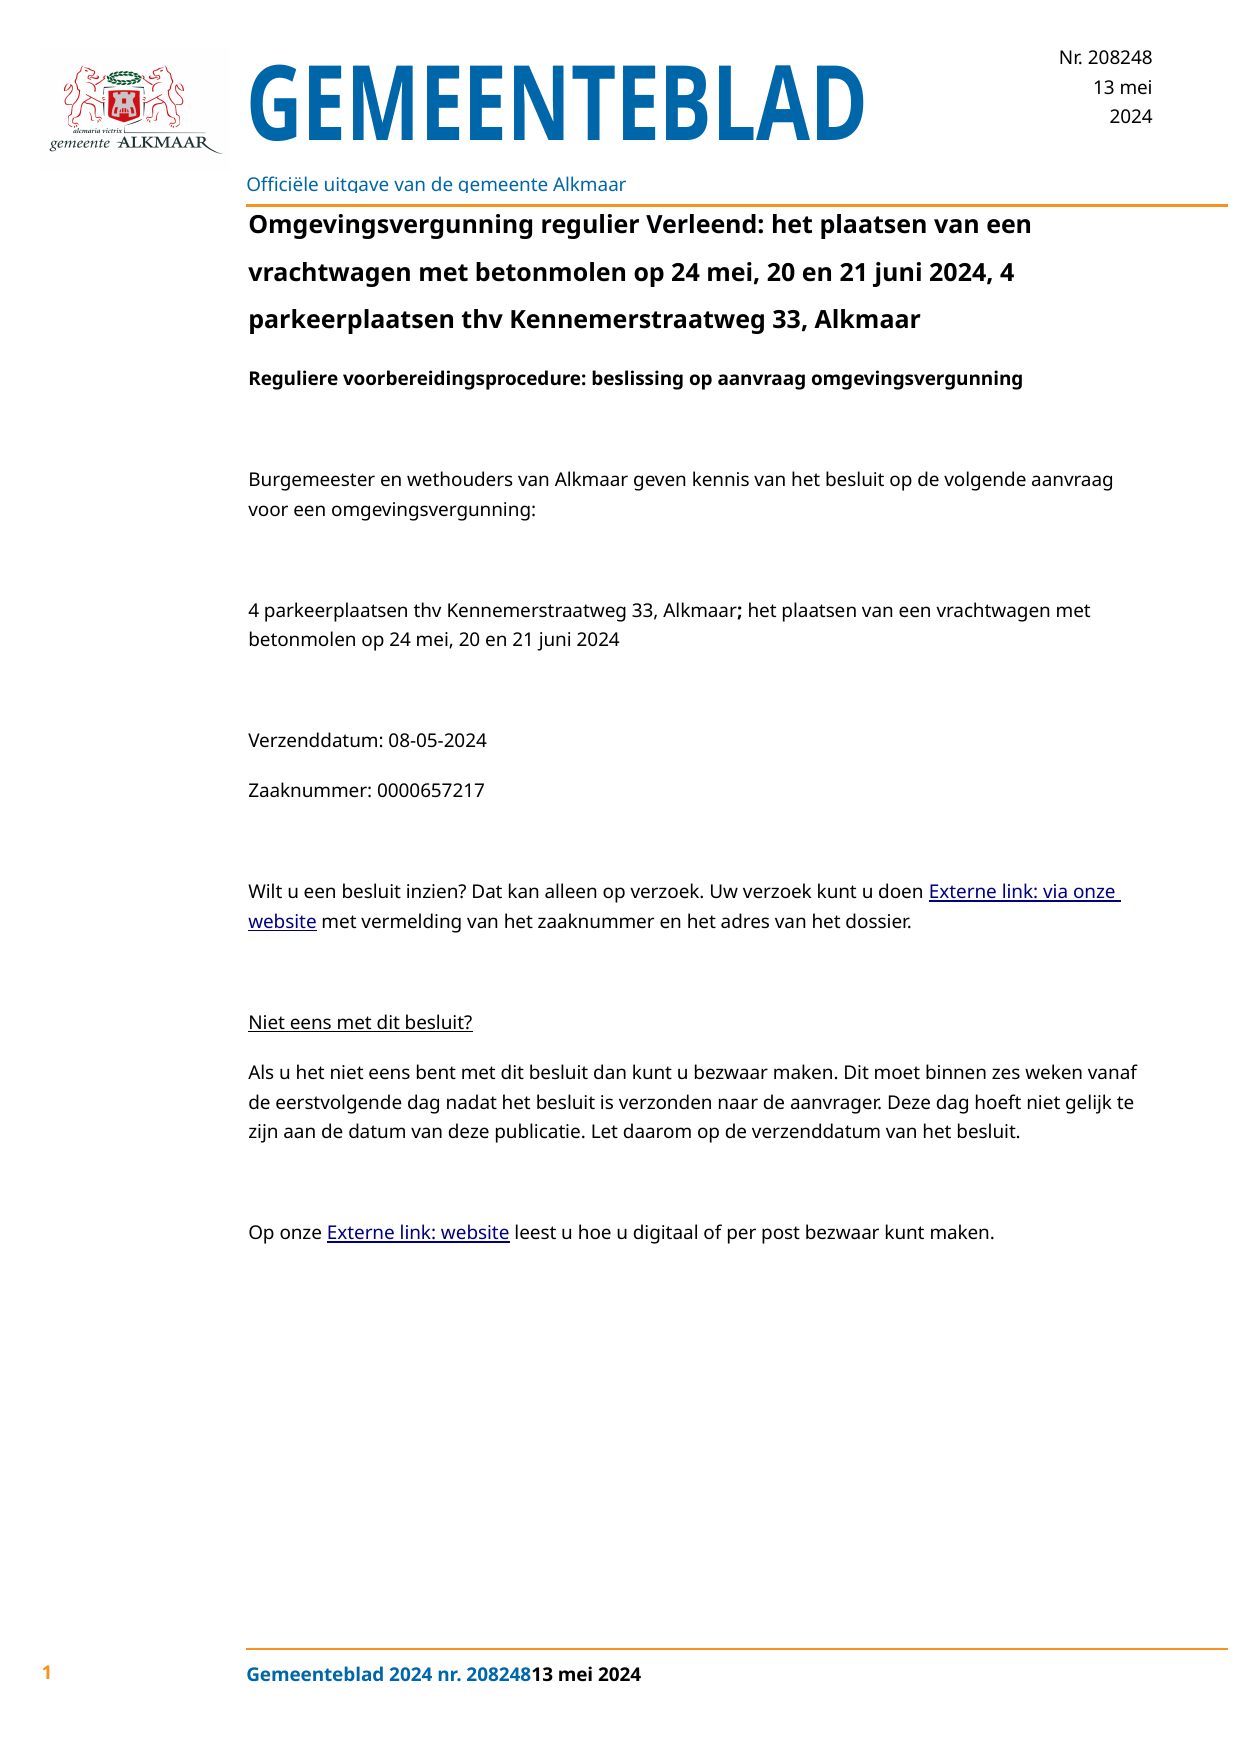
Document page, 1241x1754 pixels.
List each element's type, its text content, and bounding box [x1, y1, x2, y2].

text Omgevingsvergunning regulier Verleend: het plaatsen van een vrachtwagen met betonmolen op 24 mei, 20 en 21 juni 2024, 4 parkeerplaatsen thv Kennemerstraatweg 33, Alkmaar [248, 207, 1152, 336]
text Op onze Externe link: website leest u hoe u digitaal of per post bezwaar kunt maken. [248, 1219, 1152, 1245]
picture [41, 47, 231, 172]
text Verzenddatum: 08-05-2024 [248, 727, 1152, 753]
text Reguliere voorbereidingsprocedure: beslissing op aanvraag omgevingsvergunning [248, 366, 1152, 391]
text 4 parkeerplaatsen thv Kennemerstraatweg 33, Alkmaar; het plaatsen van een vrachtwagen met betonmolen op 24 mei, 20 en 21 juni 2024 [248, 597, 1152, 652]
text Wilt u een besluit inzien? Dat kan alleen op verzoek. Uw verzoek kunt u doen Externe link: via onze website met vermelding van het zaaknummer en het adres van het dossier. [248, 878, 1152, 934]
text Als u het niet eens bent met dit besluit dan kunt u bezwaar maken. Dit moet binnen zes weken vanaf de eerstvolgende dag nadat het besluit is verzonden naar de aanvrager. Deze dag hoeft niet gelijk te zijn aan de datum van deze publicatie. Let daarom op de verzenddatum van het besluit. [248, 1059, 1152, 1144]
text Burgemeester en wethouders van Alkmaar geven kennis van het besluit op de volgende aanvraag voor een omgevingsvergunning: [248, 466, 1152, 522]
text Zaaknummer: 0000657217 [248, 778, 1152, 803]
text Niet eens met dit besluit? [248, 1009, 1152, 1034]
